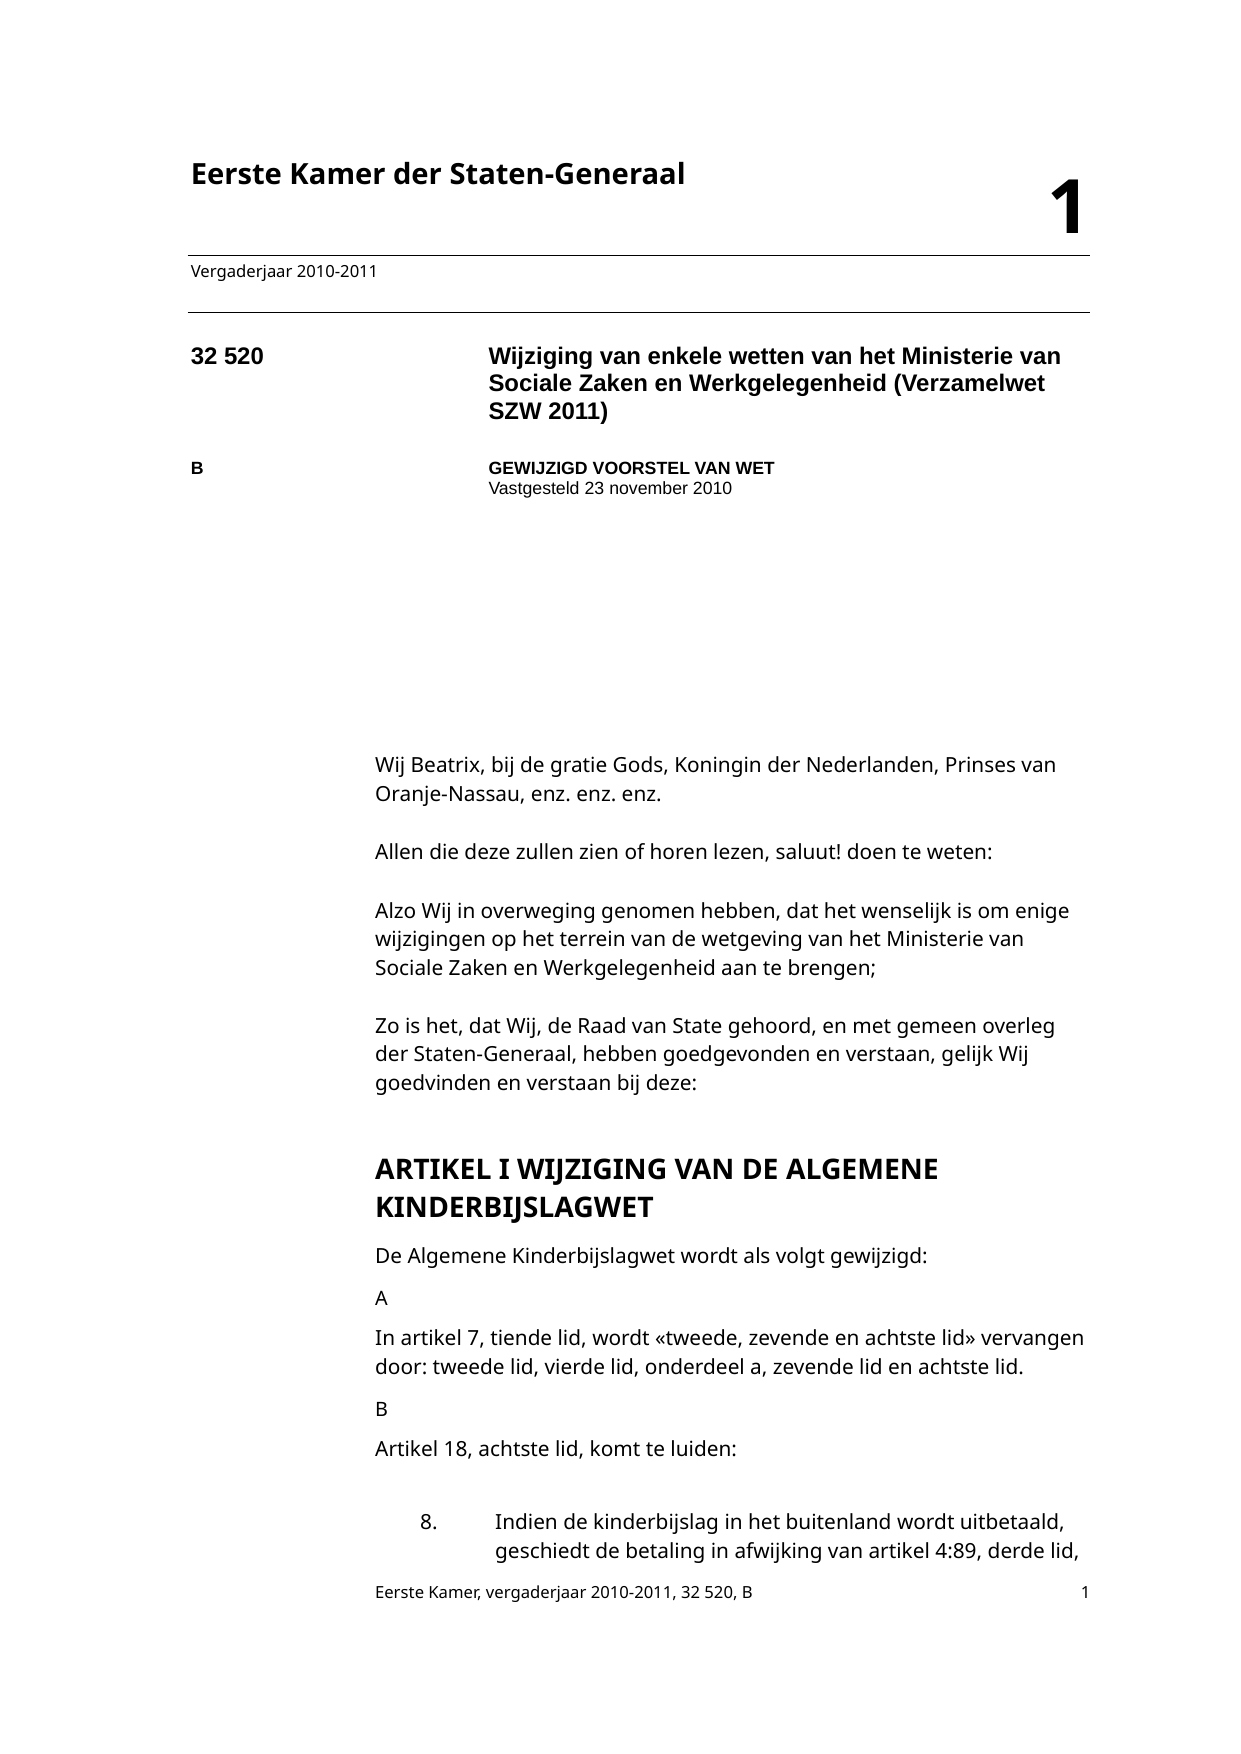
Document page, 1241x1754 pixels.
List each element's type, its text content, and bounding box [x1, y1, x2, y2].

table_cell Wijziging van enkele wetten van het Ministerie van Sociale Zaken en Werkgelegenheid (Verzamelwet SZW 2011) [485, 339, 1090, 454]
list Indien de kinderbijslag in het buitenland wordt uitbetaald, geschiedt de betaling in afwijking van artikel 4:89, derde lid, [420, 1507, 1090, 1564]
table_cell B [188, 455, 485, 573]
table_header 1 [910, 150, 1090, 255]
text Wij Beatrix, bij de gratie Gods, Koningin der Nederlanden, Prinses van Oranje-Nassau, enz. enz. enz. [375, 751, 1090, 807]
subtitle ARTIKEL I WIJZIGING VAN DE ALGEMENE KINDERBIJSLAGWET [375, 1149, 1090, 1226]
table_cell [188, 313, 485, 339]
table_cell [485, 313, 1090, 339]
text De Algemene Kinderbijslagwet wordt als volgt gewijzigd: [375, 1241, 1090, 1270]
table_cell [485, 256, 1090, 312]
table_cell 32 520 [188, 339, 485, 454]
text A [375, 1285, 1090, 1312]
table_cell Vergaderjaar 2010-2011 [188, 256, 485, 312]
table_header Eerste Kamer der Staten-Generaal [188, 150, 909, 255]
text In artikel 7, tiende lid, wordt «tweede, zevende en achtste lid» vervangen door: tweede lid, vierde lid, onderdeel a, zevende lid en achtste lid. [375, 1323, 1090, 1380]
text Artikel 18, achtste lid, komt te luiden: [375, 1434, 1090, 1462]
table_cell GEWIJZIGD VOORSTEL VAN WET Vastgesteld 23 november 2010 [485, 455, 1090, 573]
text B [375, 1395, 1090, 1422]
text Allen die deze zullen zien of horen lezen, saluut! doen te weten: [375, 837, 1090, 866]
text Alzo Wij in overweging genomen hebben, dat het wenselijk is om enige wijzigingen op het terrein van de wetgeving van het Ministerie van Sociale Zaken en Werkgelegenheid aan te brengen; [375, 896, 1090, 981]
text Zo is het, dat Wij, de Raad van State gehoord, en met gemeen overleg der Staten-Generaal, hebben goedgevonden en verstaan, gelijk Wij goedvinden en verstaan bij deze: [375, 1011, 1090, 1096]
